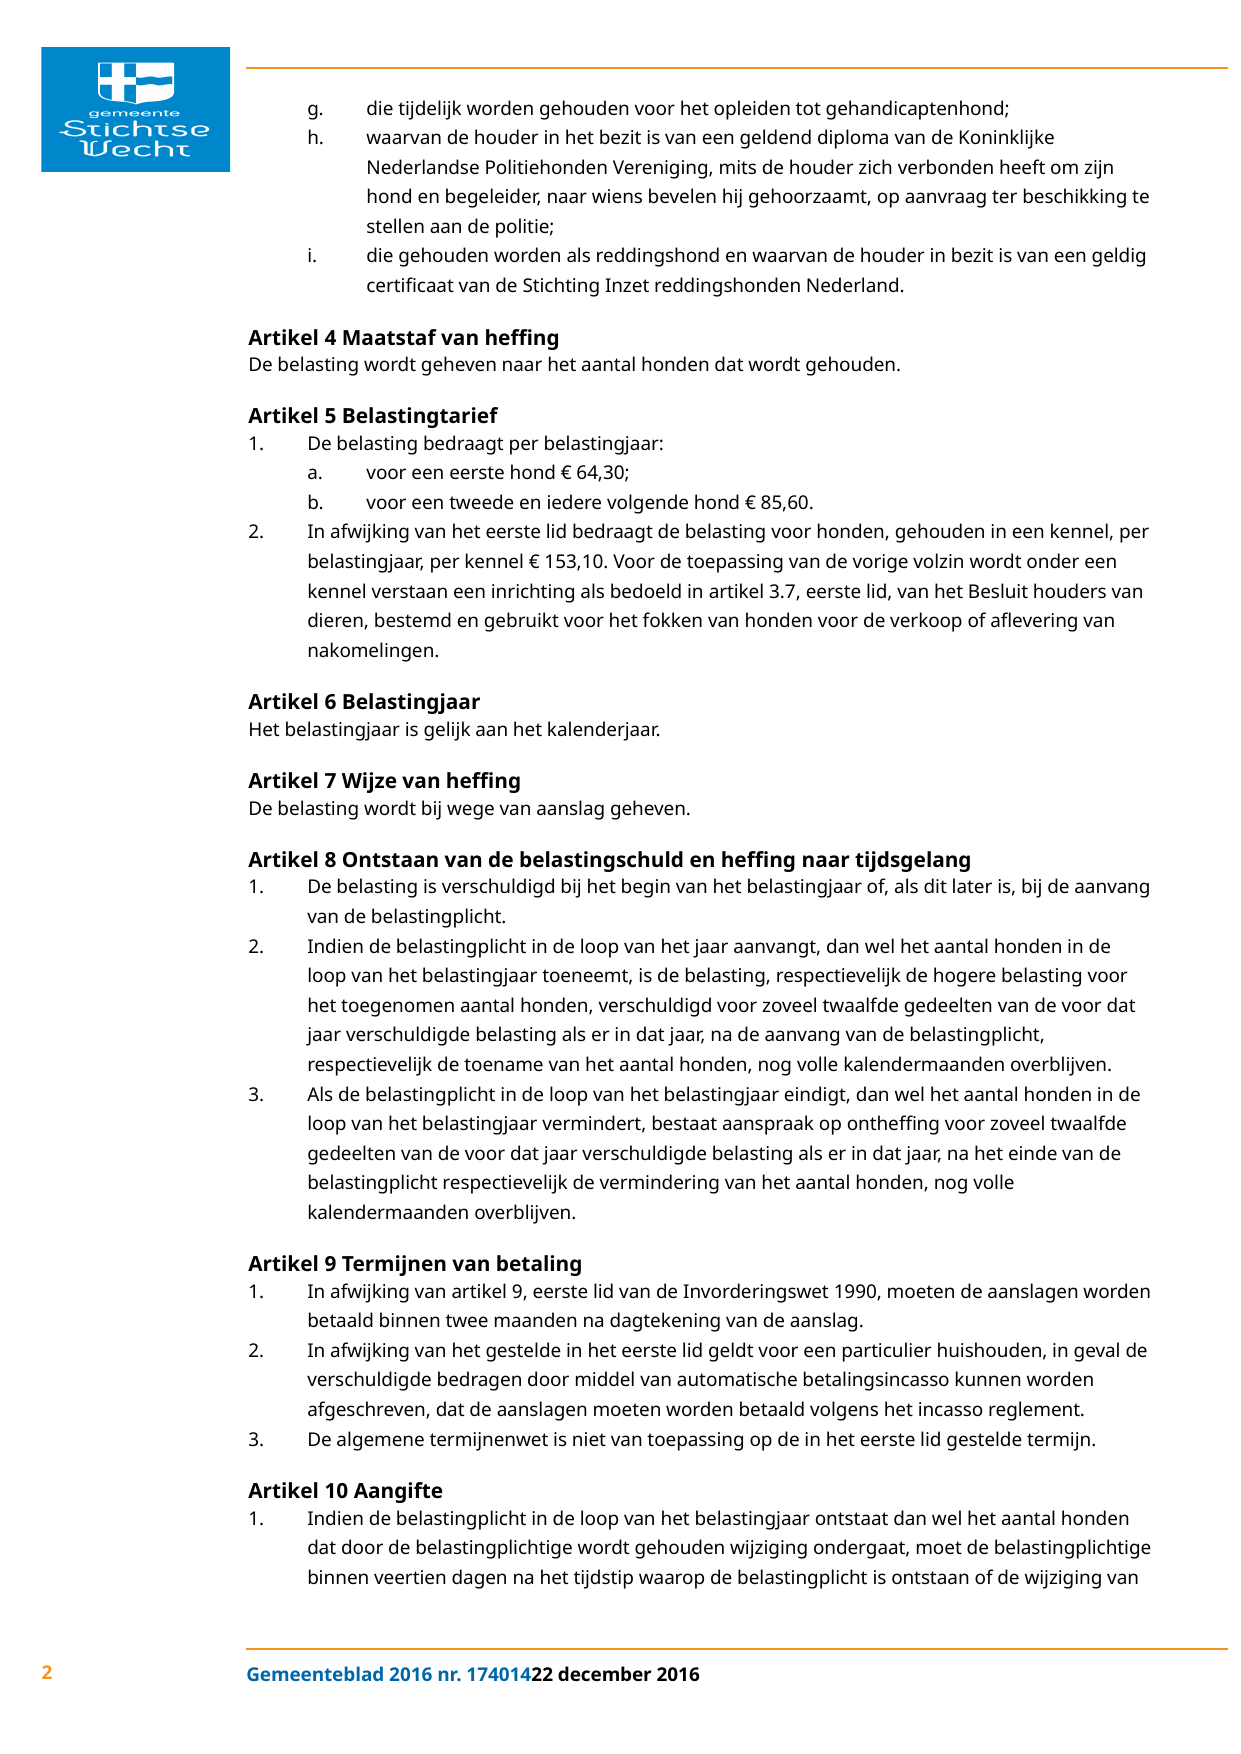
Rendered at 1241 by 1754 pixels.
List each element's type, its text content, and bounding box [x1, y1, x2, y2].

text Artikel 9 Termijnen van betaling [248, 1249, 1152, 1278]
list Indien de belastingplicht in de loop van het belastingjaar ontstaat dan wel het aantal honden dat door de belastingplichtige wordt gehouden wijziging ondergaat, moet de belastingplichtige binnen veertien dagen na het tijdstip waarop de belastingplicht is ontstaan of de wijziging van [248, 1505, 1152, 1589]
picture [137, 63, 174, 103]
text Artikel 6 Belastingjaar [248, 687, 1152, 716]
list De algemene termijnenwet is niet van toepassing op de in het eerste lid gestelde termijn. [248, 1426, 1152, 1452]
text Het belastingjaar is gelijk aan het kalenderjaar. [248, 716, 1152, 742]
list In afwijking van artikel 9, eerste lid van de Invorderingswet 1990, moeten de aanslagen worden betaald binnen twee maanden na dagtekening van de aanslag. [248, 1278, 1152, 1333]
list De belasting is verschuldigd bij het begin van het belastingjaar of, als dit later is, bij de aanvang van de belastingplicht. [248, 874, 1152, 929]
list voor een tweede en iedere volgende hond € 85,60. [307, 489, 1152, 515]
list die gehouden worden als reddingshond en waarvan de houder in bezit is van een geldig certificaat van de Stichting Inzet reddingshonden Nederland. [307, 243, 1152, 298]
list Als de belastingplicht in de loop van het belastingjaar eindigt, dan wel het aantal honden in de loop van het belastingjaar vermindert, bestaat aanspraak op ontheffing voor zoveel twaalfde gedeelten van de voor dat jaar verschuldigde belasting als er in dat jaar, na het einde van de belastingplicht respectievelijk de vermindering van het aantal honden, nog volle kalendermaanden overblijven. [248, 1081, 1152, 1225]
list waarvan de houder in het bezit is van een geldend diploma van de Koninklijke Nederlandse Politiehonden Vereniging, mits de houder zich verbonden heeft om zijn hond en begeleider, naar wiens bevelen hij gehoorzaamt, op aanvraag ter beschikking te stellen aan de politie; [307, 124, 1152, 239]
list voor een eerste hond € 64,30; [307, 459, 1152, 485]
text Artikel 7 Wijze van heffing [248, 766, 1152, 795]
text De belasting wordt bij wege van aanslag geheven. [248, 795, 1152, 821]
text Artikel 5 Belastingtarief [248, 402, 1152, 430]
text Artikel 4 Maatstaf van heffing [248, 323, 1152, 351]
text De belasting wordt geheven naar het aantal honden dat wordt gehouden. [248, 351, 1152, 377]
list In afwijking van het eerste lid bedraagt de belasting voor honden, gehouden in een kennel, per belastingjaar, per kennel € 153,10. Voor de toepassing van de vorige volzin wordt onder een kennel verstaan een inrichting als bedoeld in artikel 3.7, eerste lid, van het Besluit houders van dieren, bestemd en gebruikt voor het fokken van honden voor de verkoop of aflevering van nakomelingen. [248, 519, 1152, 663]
list Indien de belastingplicht in de loop van het jaar aanvangt, dan wel het aantal honden in de loop van het belastingjaar toeneemt, is de belasting, respectievelijk de hogere belasting voor het toegenomen aantal honden, verschuldigd voor zoveel twaalfde gedeelten van de voor dat jaar verschuldigde belasting als er in dat jaar, na de aanvang van de belastingplicht, respectievelijk de toename van het aantal honden, nog volle kalendermaanden overblijven. [248, 933, 1152, 1077]
text Artikel 8 Ontstaan van de belastingschuld en heffing naar tijdsgelang [248, 845, 1152, 874]
list die tijdelijk worden gehouden voor het opleiden tot gehandicaptenhond; [307, 95, 1152, 121]
picture [99, 63, 135, 101]
list De belasting bedraagt per belastingjaar: [248, 430, 1152, 456]
list In afwijking van het gestelde in het eerste lid geldt voor een particulier huishouden, in geval de verschuldigde bedragen door middel van automatische betalingsincasso kunnen worden afgeschreven, dat de aanslagen moeten worden betaald volgens het incasso reglement. [248, 1337, 1152, 1422]
text Artikel 10 Aangifte [248, 1476, 1152, 1505]
